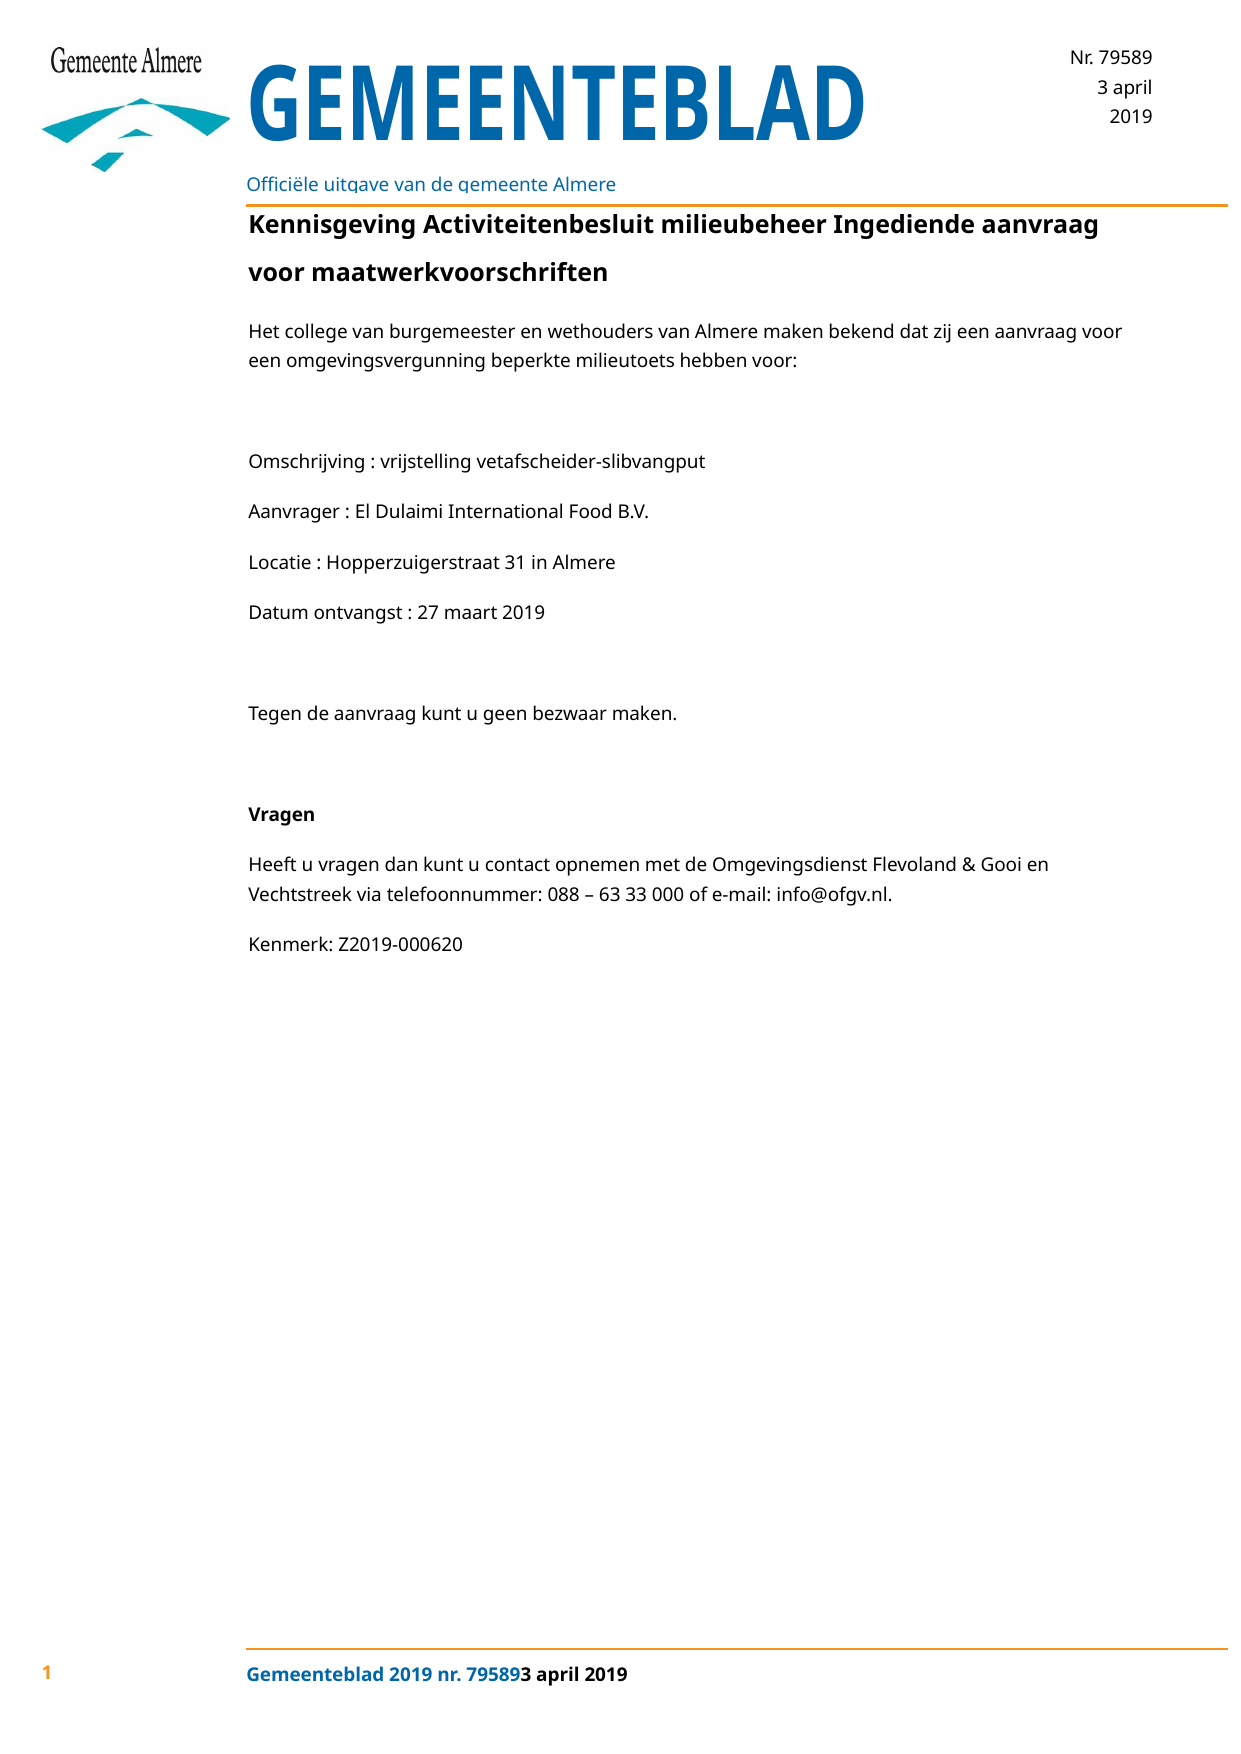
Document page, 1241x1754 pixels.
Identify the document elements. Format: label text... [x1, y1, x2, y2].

text Het college van burgemeester en wethouders van Almere maken bekend dat zij een aanvraag voor een omgevingsvergunning beperkte milieutoets hebben voor: [248, 318, 1152, 373]
text Kenmerk: Z2019-000620 [248, 932, 1152, 957]
text Tegen de aanvraag kunt u geen bezwaar maken. [248, 700, 1152, 726]
text Aanvrager : El Dulaimi International Food B.V. [248, 499, 1152, 524]
text Datum ontvangst : 27 maart 2019 [248, 599, 1152, 625]
text Locatie : Hopperzuigerstraat 31 in Almere [248, 549, 1152, 575]
text Vragen [248, 801, 1152, 827]
picture [41, 47, 231, 172]
text Heeft u vragen dan kunt u contact opnemen met de Omgevingsdienst Flevoland & Gooi en Vechtstreek via telefoonnummer: 088 – 63 33 000 of e-mail: info@ofgv.nl. [248, 852, 1152, 907]
text Kennisgeving Activiteitenbesluit milieubeheer Ingediende aanvraag voor maatwerkvoorschriften [248, 207, 1152, 288]
text Omschrijving : vrijstelling vetafscheider-slibvangput [248, 448, 1152, 474]
